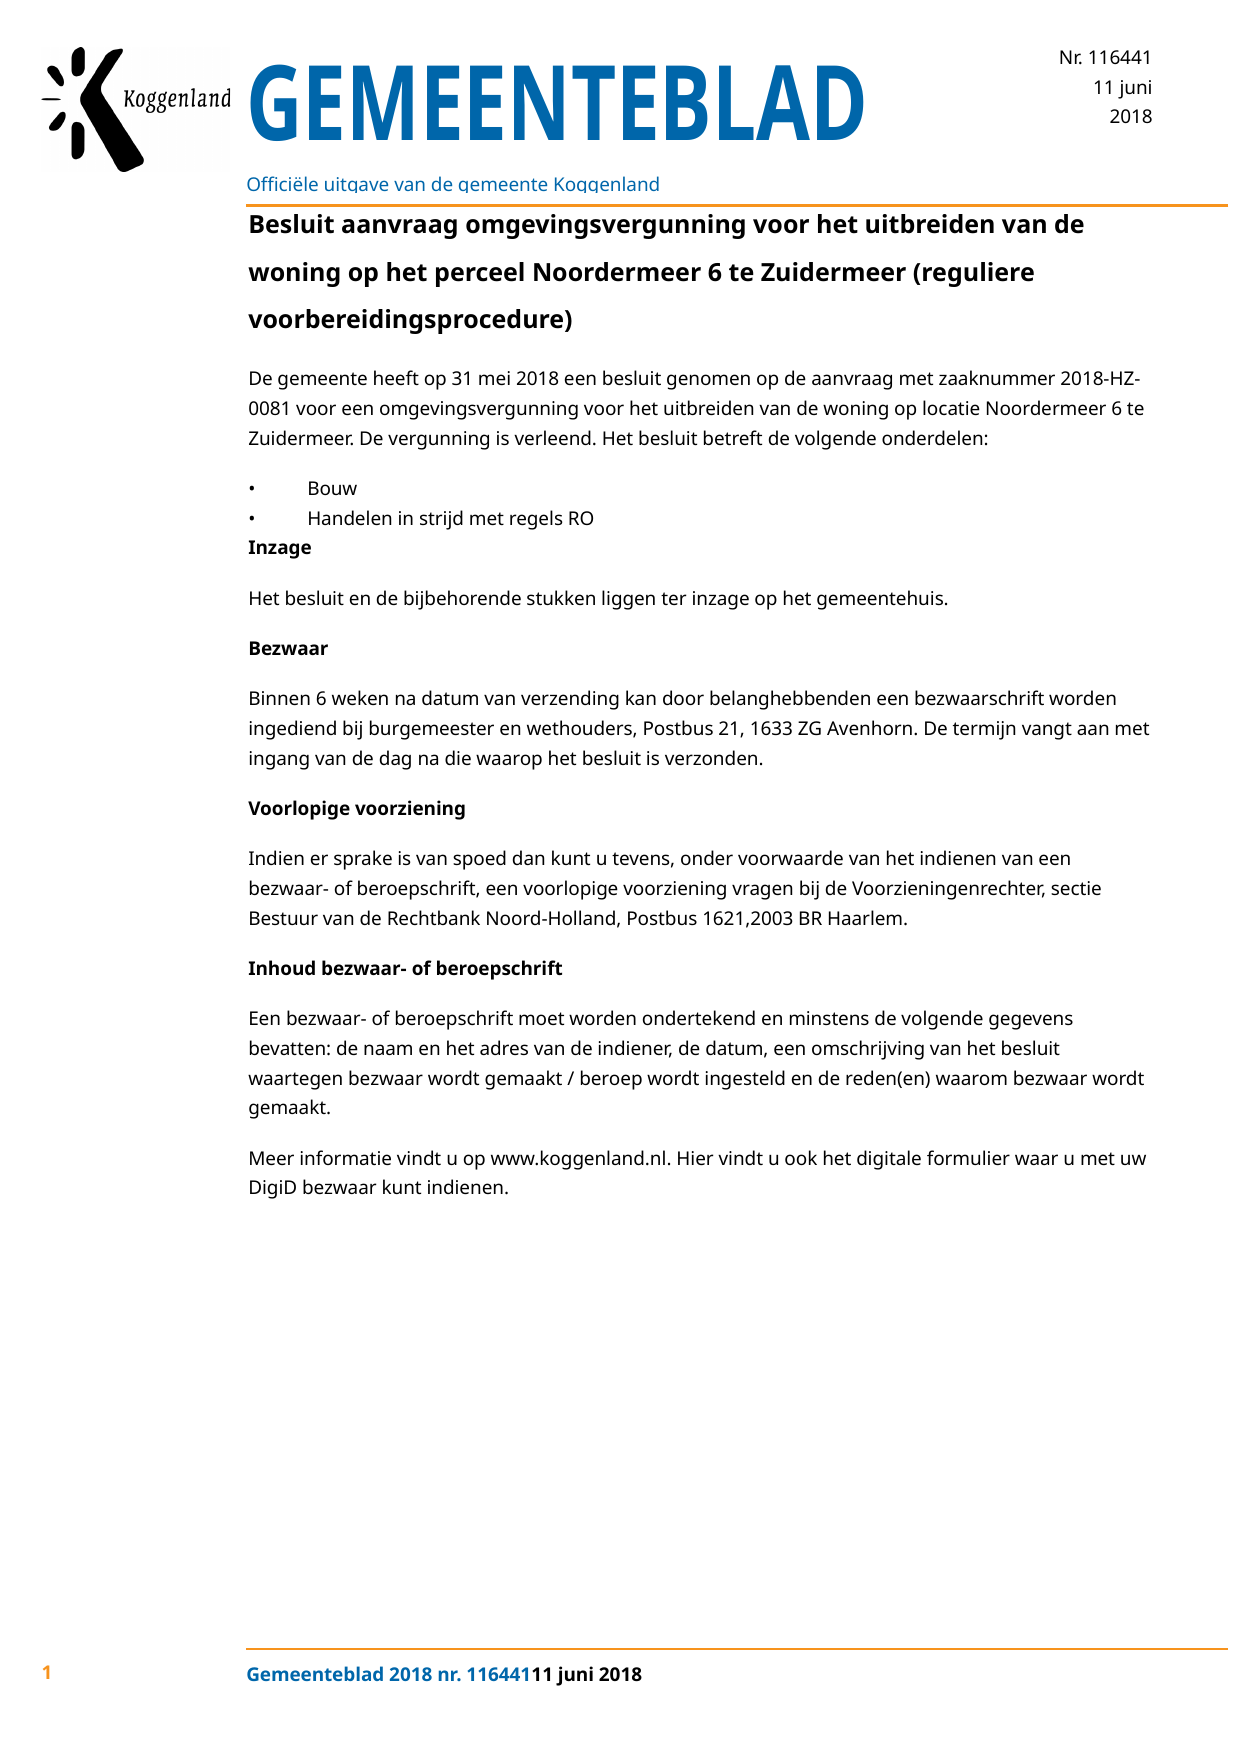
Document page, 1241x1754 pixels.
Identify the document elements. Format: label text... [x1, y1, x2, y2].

text Voorlopige voorziening [248, 795, 1152, 821]
text De gemeente heeft op 31 mei 2018 een besluit genomen op de aanvraag met zaaknummer 2018-HZ-0081 voor een omgevingsvergunning voor het uitbreiden van de woning op locatie Noordermeer 6 te Zuidermeer. De vergunning is verleend. Het besluit betreft de volgende onderdelen: [248, 366, 1152, 450]
text Inzage [248, 534, 1152, 560]
text Binnen 6 weken na datum van verzending kan door belanghebbenden een bezwaarschrift worden ingediend bij burgemeester en wethouders, Postbus 21, 1633 ZG Avenhorn. De termijn vangt aan met ingang van de dag na die waarop het besluit is verzonden. [248, 686, 1152, 770]
text Meer informatie vindt u op www.koggenland.nl. Hier vindt u ook het digitale formulier waar u met uw DigiD bezwaar kunt indienen. [248, 1145, 1152, 1200]
text Indien er sprake is van spoed dan kunt u tevens, onder voorwaarde van het indienen van een bezwaar- of beroepschrift, een voorlopige voorziening vragen bij de Voorzieningenrechter, sectie Bestuur van de Rechtbank Noord-Holland, Postbus 1621,2003 BR Haarlem. [248, 846, 1152, 930]
text Besluit aanvraag omgevingsvergunning voor het uitbreiden van de woning op het perceel Noordermeer 6 te Zuidermeer (reguliere voorbereidingsprocedure) [248, 207, 1152, 336]
text Inhoud bezwaar- of beroepschrift [248, 955, 1152, 981]
picture [41, 47, 231, 172]
text Een bezwaar- of beroepschrift moet worden ondertekend en minstens de volgende gegevens bevatten: de naam en het adres van de indiener, de datum, een omschrijving van het besluit waartegen bezwaar wordt gemaakt / beroep wordt ingesteld en de reden(en) waarom bezwaar wordt gemaakt. [248, 1006, 1152, 1120]
list Handelen in strijd met regels RO [248, 505, 1152, 530]
text Het besluit en de bijbehorende stukken liggen ter inzage op het gemeentehuis. [248, 585, 1152, 610]
list Bouw [248, 475, 1152, 501]
text Bezwaar [248, 635, 1152, 661]
